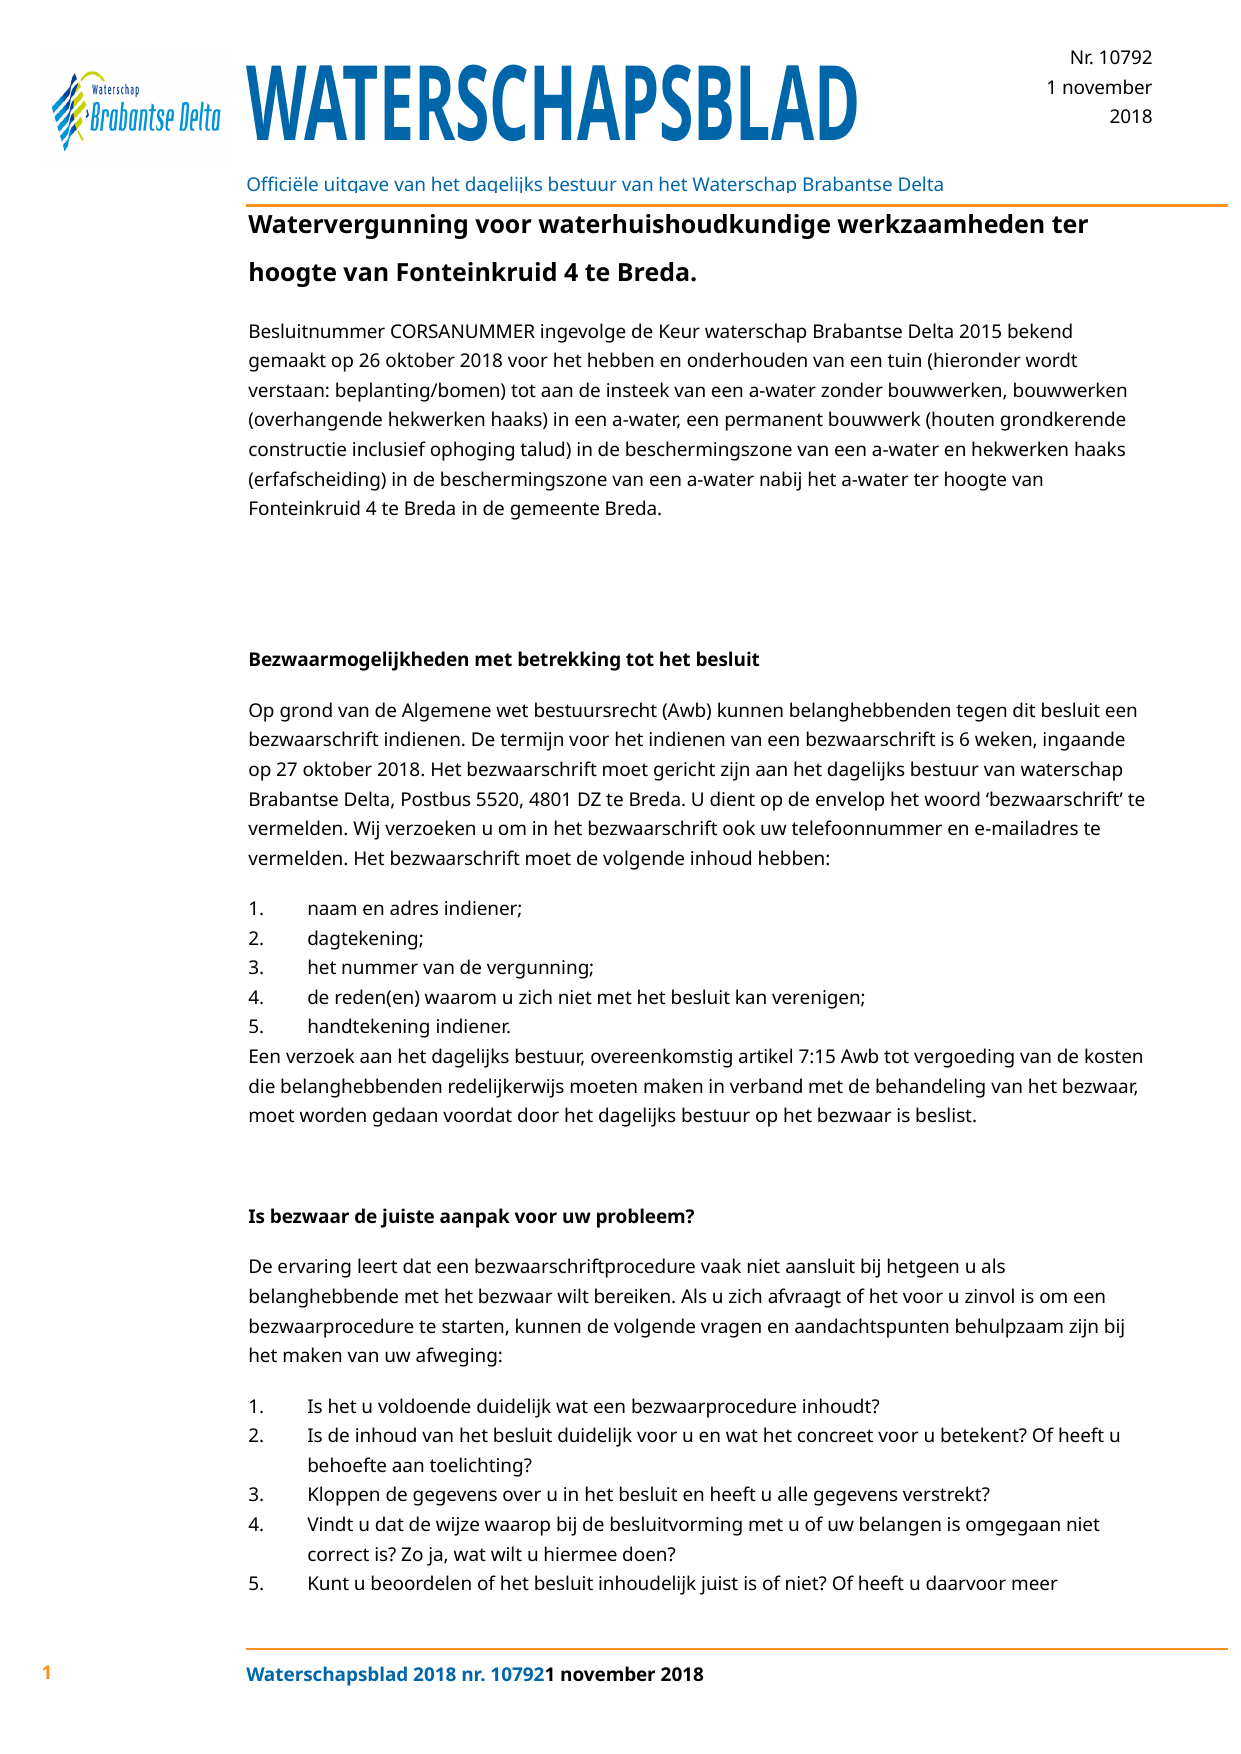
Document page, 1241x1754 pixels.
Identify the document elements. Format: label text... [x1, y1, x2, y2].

list de reden(en) waarom u zich niet met het besluit kan verenigen; [248, 984, 1152, 1010]
text Op grond van de Algemene wet bestuursrecht (Awb) kunnen belanghebbenden tegen dit besluit een bezwaarschrift indienen. De termijn voor het indienen van een bezwaarschrift is 6 weken, ingaande op 27 oktober 2018. Het bezwaarschrift moet gericht zijn aan het dagelijks bestuur van waterschap Brabantse Delta, Postbus 5520, 4801 DZ te Breda. U dient op de envelop het woord ‘bezwaarschrift’ te vermelden. Wij verzoeken u om in het bezwaarschrift ook uw telefoonnummer en e‑mailadres te vermelden. Het bezwaarschrift moet de volgende inhoud hebben: [248, 697, 1152, 871]
text Is bezwaar de juiste aanpak voor uw probleem? [248, 1203, 1152, 1229]
list handtekening indiener. [248, 1014, 1152, 1039]
list Vindt u dat de wijze waarop bij de besluitvorming met u of uw belangen is omgegaan niet correct is? Zo ja, wat wilt u hiermee doen? [248, 1511, 1152, 1567]
list naam en adres indiener; [248, 895, 1152, 921]
text Watervergunning voor waterhuishoudkundige werkzaamheden ter hoogte van Fonteinkruid 4 te Breda. [248, 207, 1152, 288]
list Kloppen de gegevens over u in het besluit en heeft u alle gegevens verstrekt? [248, 1482, 1152, 1507]
list Is het u voldoende duidelijk wat een bezwaarprocedure inhoudt? [248, 1393, 1152, 1419]
picture [41, 47, 231, 172]
text Besluitnummer CORSANUMMER ingevolge de Keur waterschap Brabantse Delta 2015 bekend gemaakt op 26 oktober 2018 voor het hebben en onderhouden van een tuin (hieronder wordt verstaan: beplanting/bomen) tot aan de insteek van een a-water zonder bouwwerken, bouwwerken (overhangende hekwerken haaks) in een a-water, een permanent bouwwerk (houten grondkerende constructie inclusief ophoging talud) in de beschermingszone van een a-water en hekwerken haaks (erfafscheiding) in de beschermingszone van een a-water nabij het a-water ter hoogte van Fonteinkruid 4 te Breda in de gemeente Breda. [248, 318, 1152, 521]
list Is de inhoud van het besluit duidelijk voor u en wat het concreet voor u betekent? Of heeft u behoefte aan toelichting? [248, 1422, 1152, 1478]
list dagtekening; [248, 925, 1152, 951]
list Kunt u beoordelen of het besluit inhoudelijk juist is of niet? Of heeft u daarvoor meer [248, 1570, 1152, 1596]
text Bezwaarmogelijkheden met betrekking tot het besluit [248, 647, 1152, 672]
list het nummer van de vergunning; [248, 954, 1152, 980]
text De ervaring leert dat een bezwaarschriftprocedure vaak niet aansluit bij hetgeen u als belanghebbende met het bezwaar wilt bereiken. Als u zich afvraagt of het voor u zinvol is om een bezwaarprocedure te starten, kunnen de volgende vragen en aandachtspunten behulpzaam zijn bij het maken van uw afweging: [248, 1254, 1152, 1368]
text Een verzoek aan het dagelijks bestuur, overeenkomstig artikel 7:15 Awb tot vergoeding van de kosten die belanghebbenden redelijkerwijs moeten maken in verband met de behandeling van het bezwaar, moet worden gedaan voordat door het dagelijks bestuur op het bezwaar is beslist. [248, 1043, 1152, 1128]
